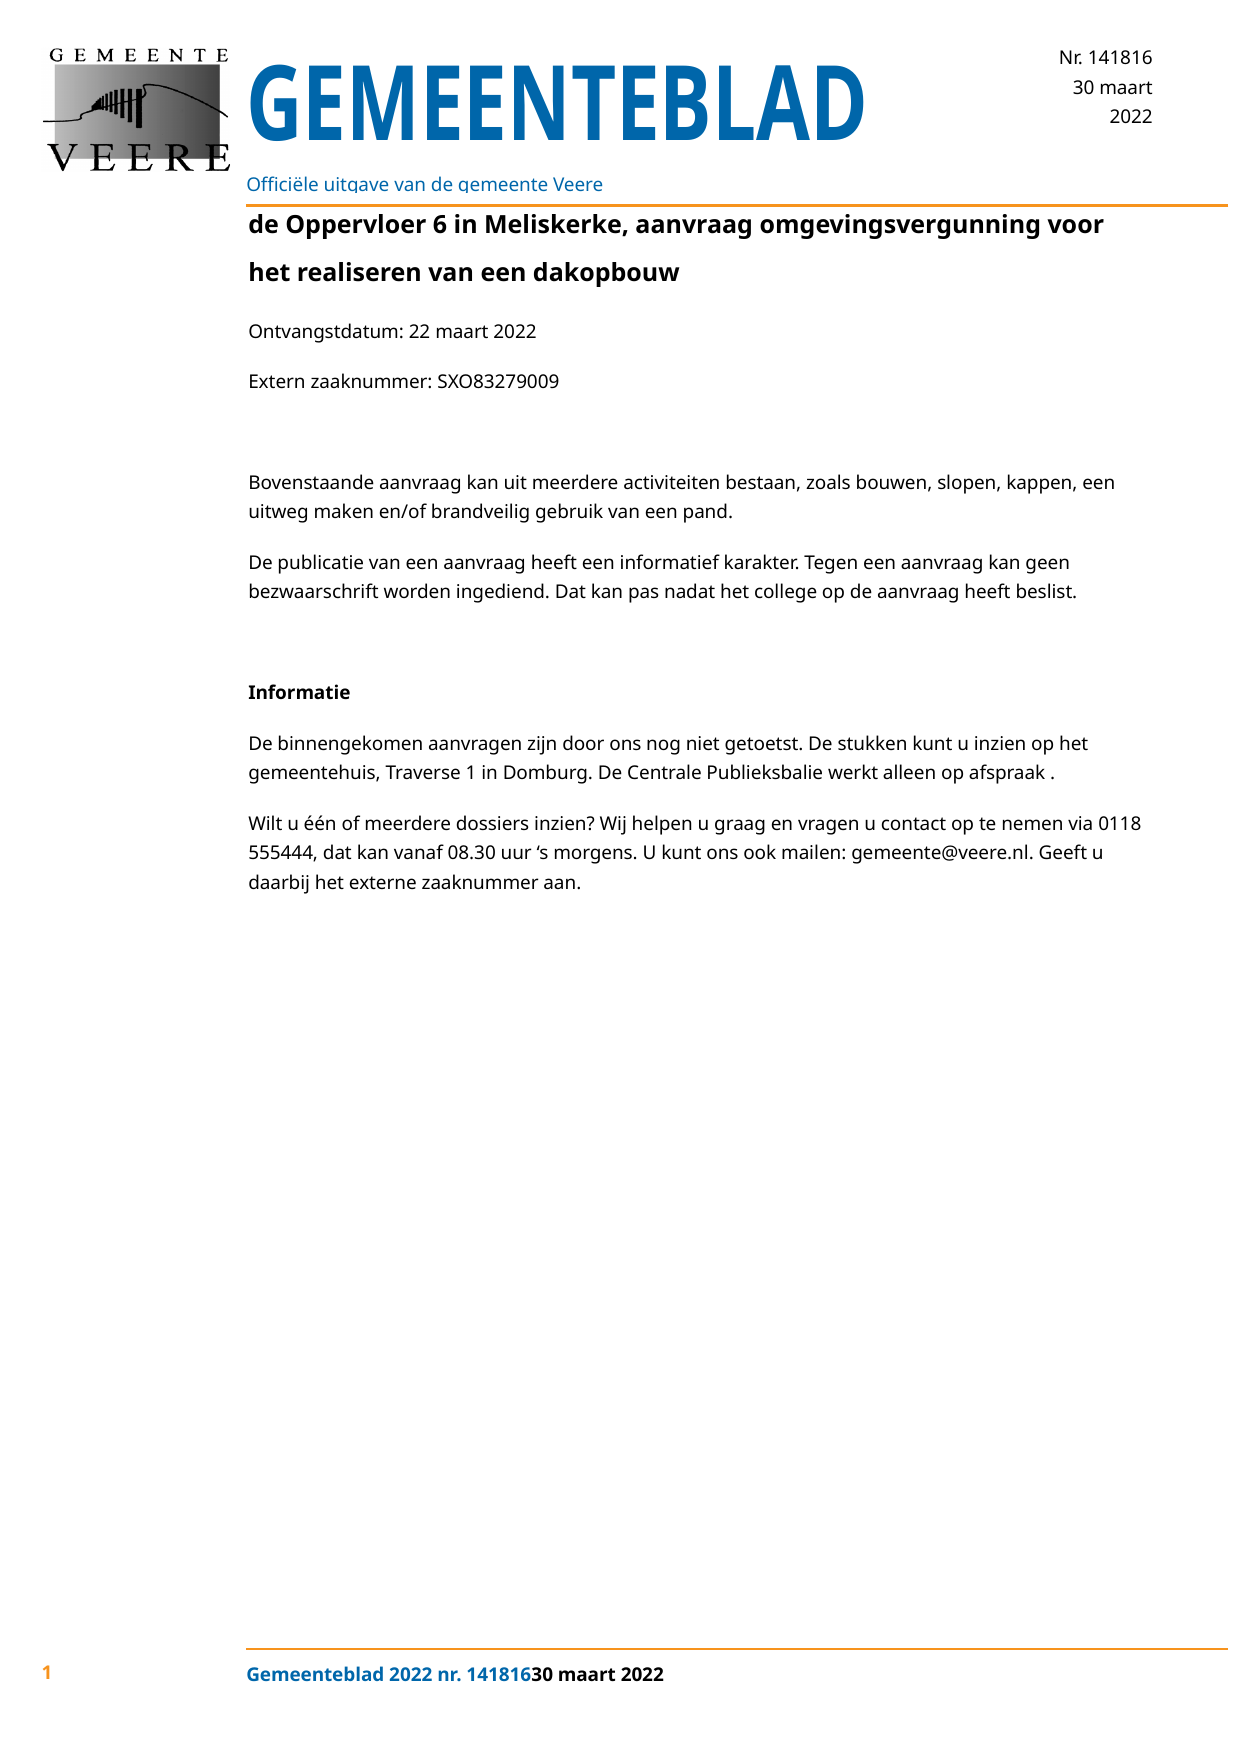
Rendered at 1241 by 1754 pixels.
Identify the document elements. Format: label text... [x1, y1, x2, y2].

text Ontvangstdatum: 22 maart 2022 [248, 318, 1152, 344]
text Wilt u één of meerdere dossiers inzien? Wij helpen u graag en vragen u contact op te nemen via 0118 555444, dat kan vanaf 08.30 uur ‘s morgens. U kunt ons ook mailen: gemeente@veere.nl. Geeft u daarbij het externe zaaknummer aan. [248, 810, 1152, 895]
text Extern zaaknummer: SXO83279009 [248, 368, 1152, 394]
picture [41, 47, 231, 172]
text Informatie [248, 679, 1152, 705]
text De binnengekomen aanvragen zijn door ons nog niet getoetst. De stukken kunt u inzien op het gemeentehuis, Traverse 1 in Domburg. De Centrale Publieksbalie werkt alleen op afspraak . [248, 730, 1152, 785]
text de Oppervloer 6 in Meliskerke, aanvraag omgevingsvergunning voor het realiseren van een dakopbouw [248, 207, 1152, 288]
text De publicatie van een aanvraag heeft een informatief karakter. Tegen een aanvraag kan geen bezwaarschrift worden ingediend. Dat kan pas nadat het college op de aanvraag heeft beslist. [248, 549, 1152, 604]
text Bovenstaande aanvraag kan uit meerdere activiteiten bestaan, zoals bouwen, slopen, kappen, een uitweg maken en/of brandveilig gebruik van een pand. [248, 469, 1152, 524]
